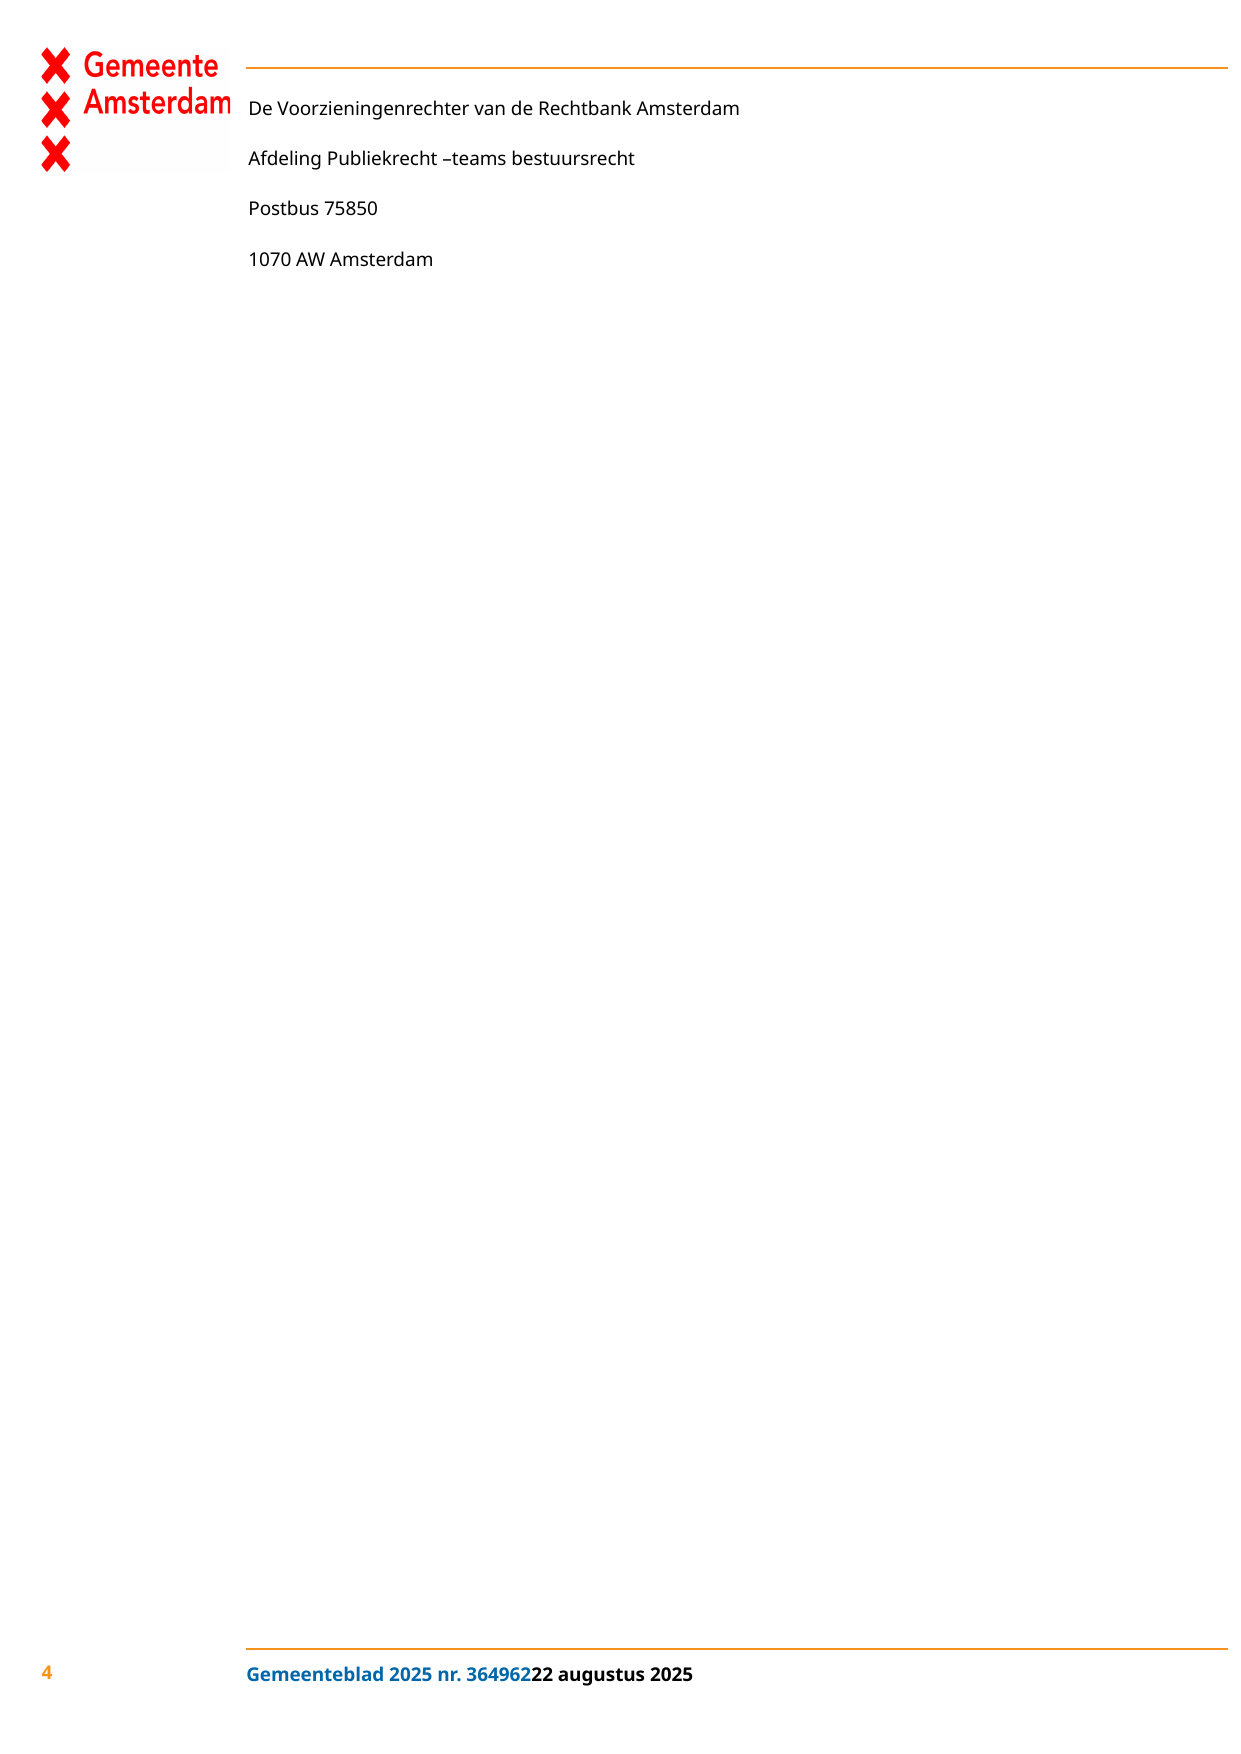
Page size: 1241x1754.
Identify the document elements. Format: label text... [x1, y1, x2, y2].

text 1070 AW Amsterdam [248, 246, 1152, 272]
text Postbus 75850 [248, 196, 1152, 221]
text De Voorzieningenrechter van de Rechtbank Amsterdam [248, 95, 1152, 121]
text Afdeling Publiekrecht –teams bestuursrecht [248, 145, 1152, 171]
picture [41, 47, 231, 172]
